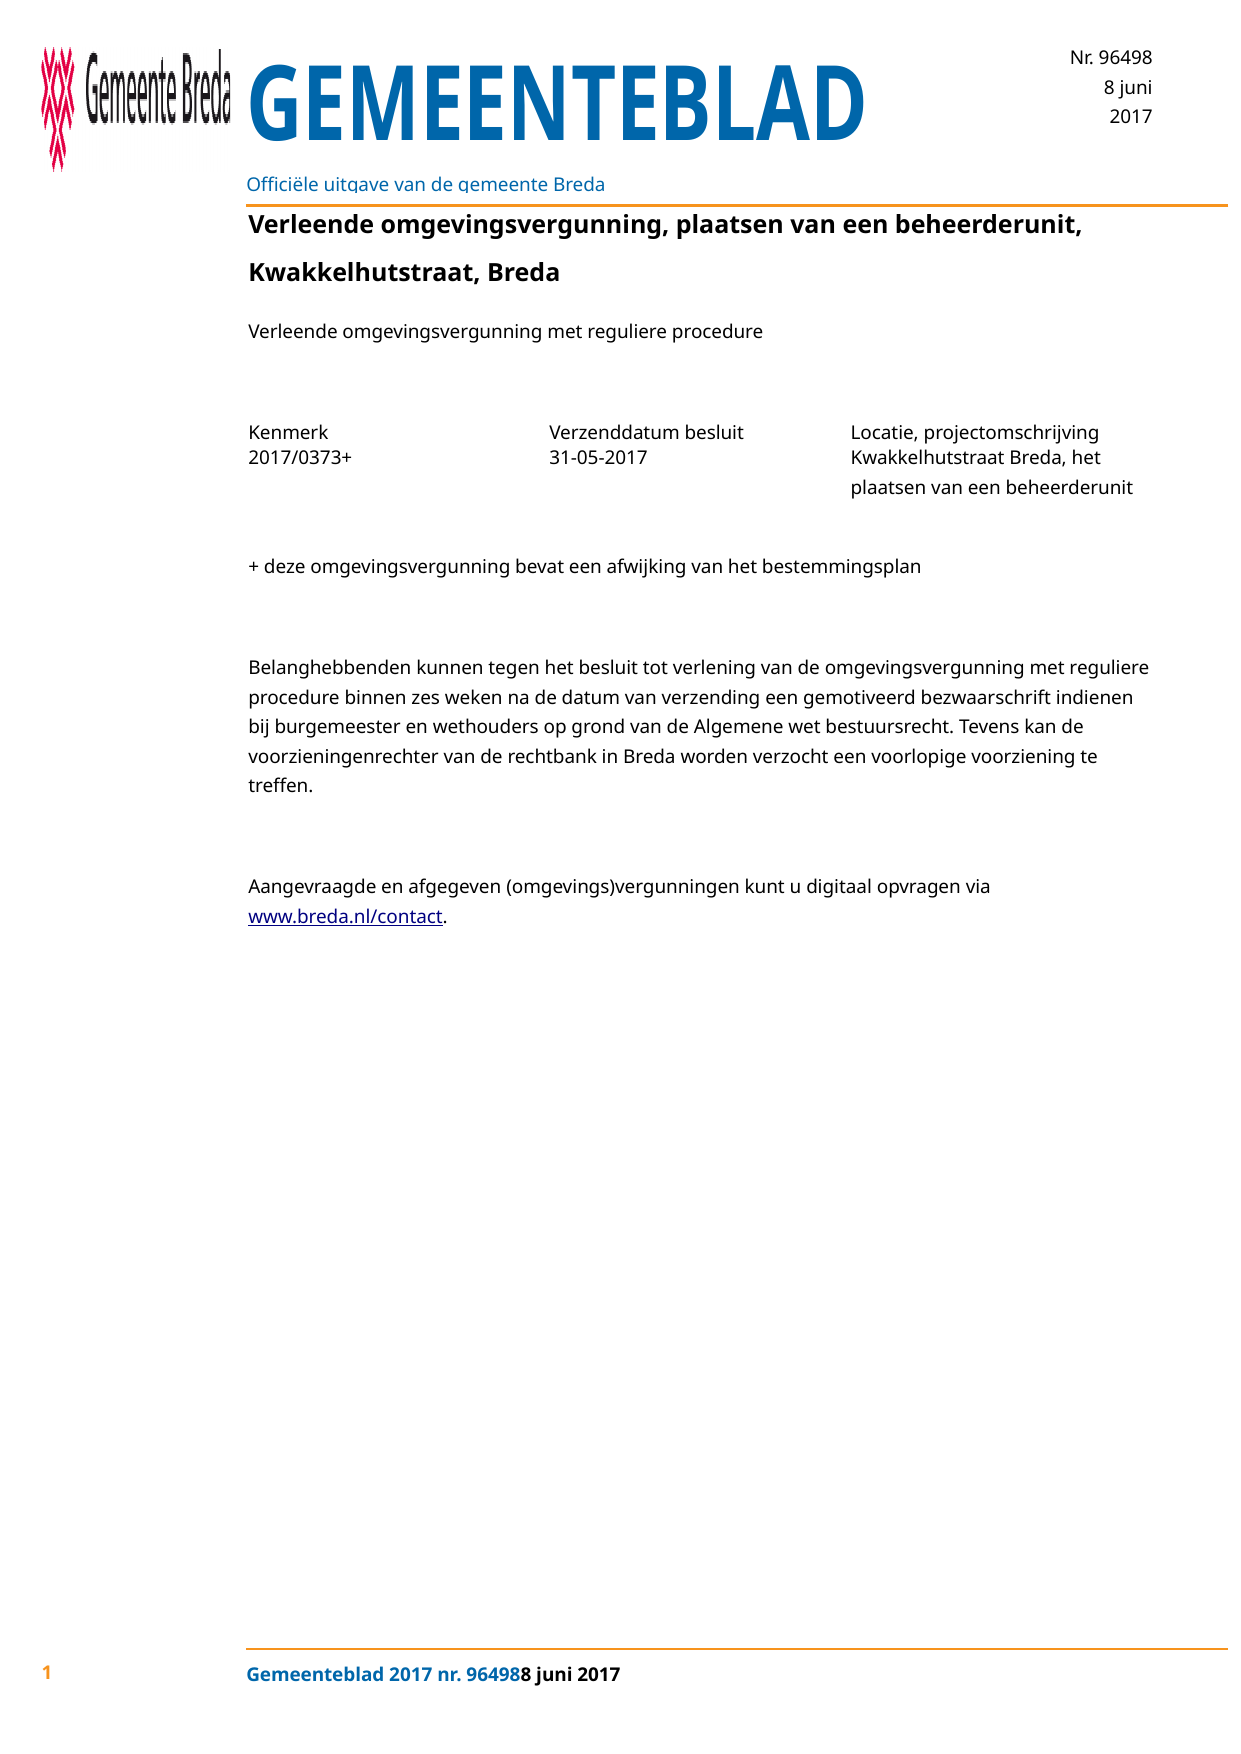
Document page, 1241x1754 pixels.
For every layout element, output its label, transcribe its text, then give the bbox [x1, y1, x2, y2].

text Aangevraagde en afgegeven (omgevings)vergunningen kunt u digitaal opvragen via www.breda.nl/contact. [248, 873, 1152, 929]
table_cell Kwakkelhutstraat Breda, het plaatsen van een beheerderunit [850, 445, 1152, 500]
table_cell 31-05-2017 [549, 445, 850, 500]
text Verleende omgevingsvergunning met reguliere procedure [248, 318, 1152, 344]
table_cell 2017/0373+ [248, 445, 549, 500]
text Verleende omgevingsvergunning, plaatsen van een beheerderunit, Kwakkelhutstraat, Breda [248, 207, 1152, 288]
table_header Kenmerk [248, 419, 549, 444]
picture [41, 47, 231, 172]
table_header Verzenddatum besluit [549, 419, 850, 444]
text Belanghebbenden kunnen tegen het besluit tot verlening van de omgevingsvergunning met reguliere procedure binnen zes weken na de datum van verzending een gemotiveerd bezwaarschrift indienen bij burgemeester en wethouders op grond van de Algemene wet bestuursrecht. Tevens kan de voorzieningenrechter van de rechtbank in Breda worden verzocht een voorlopige voorziening te treffen. [248, 654, 1152, 798]
table_header Locatie, projectomschrijving [850, 419, 1152, 444]
text + deze omgevingsvergunning bevat een afwijking van het bestemmingsplan [248, 553, 1152, 579]
